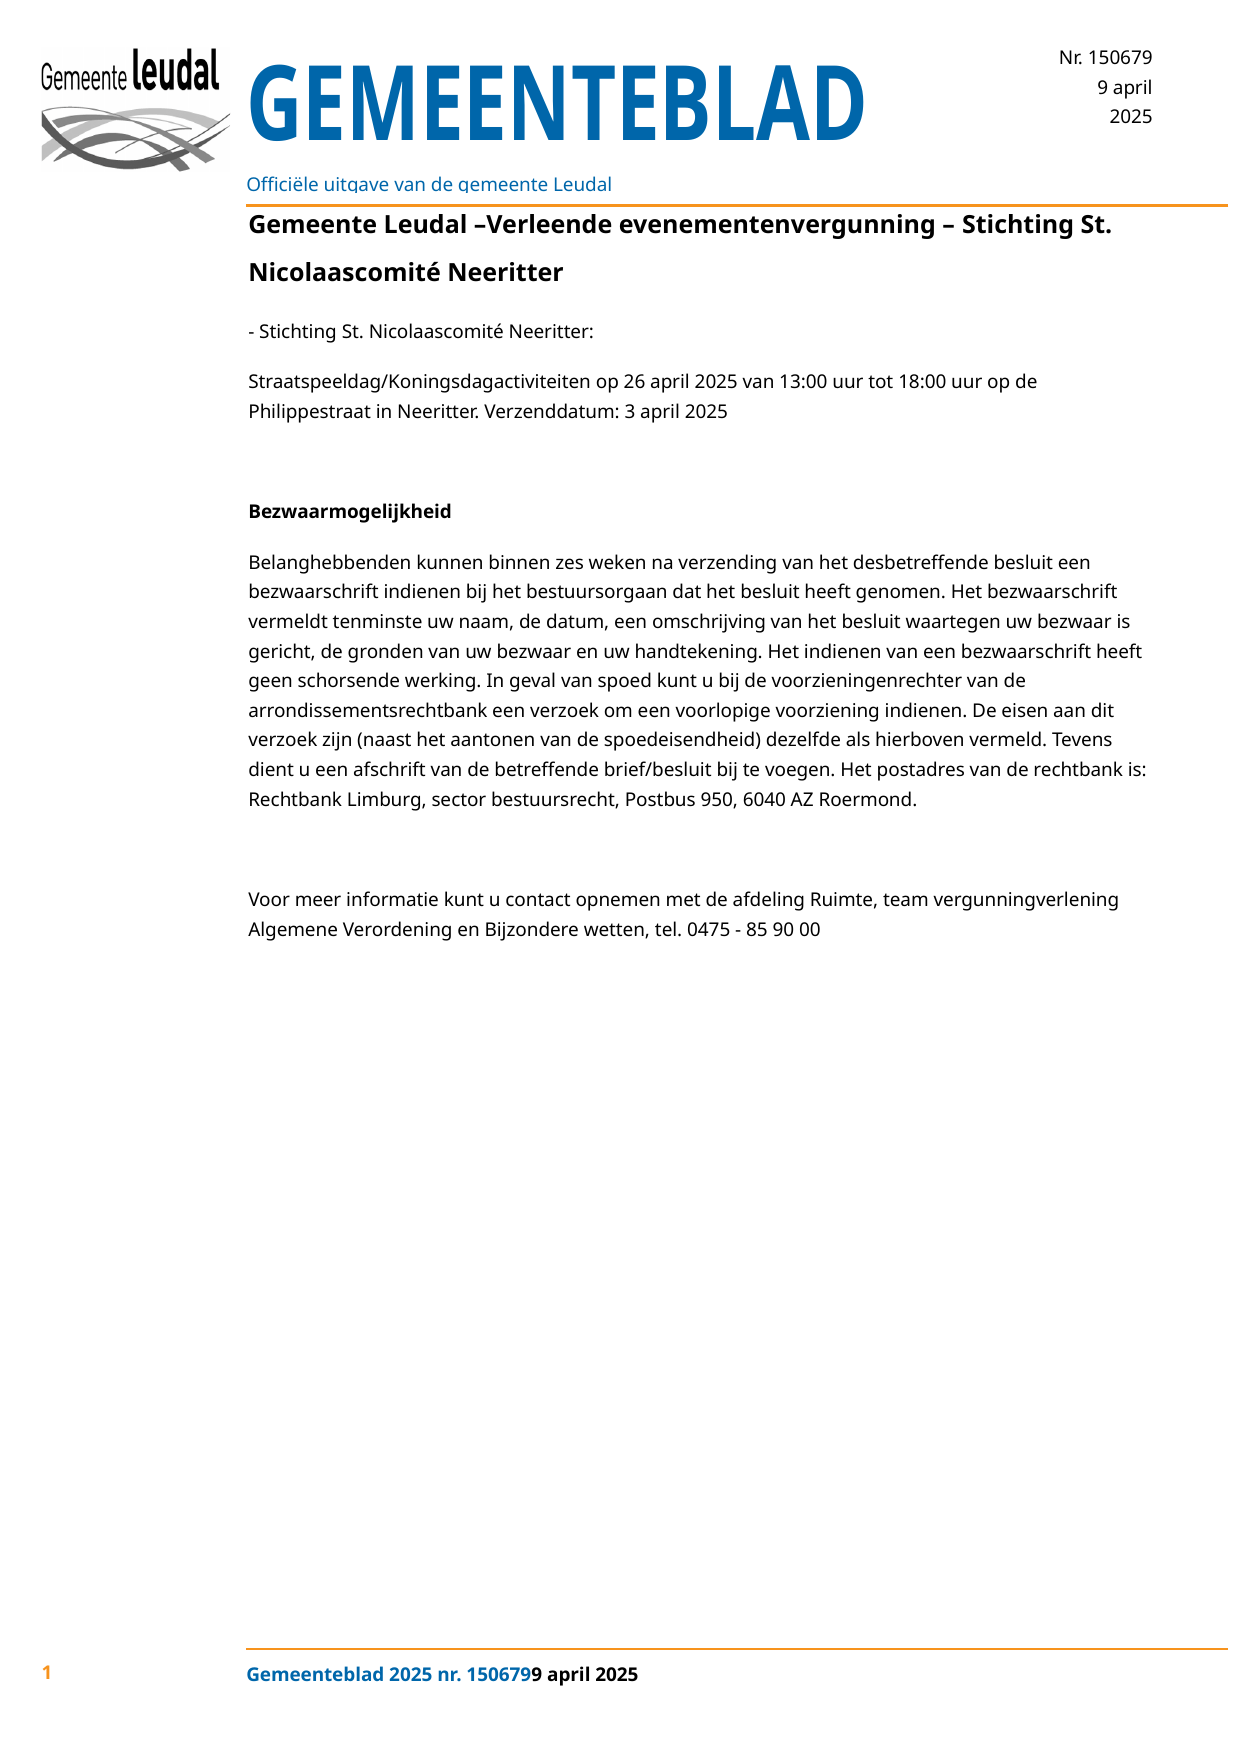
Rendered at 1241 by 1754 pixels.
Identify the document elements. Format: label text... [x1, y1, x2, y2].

text Voor meer informatie kunt u contact opnemen met de afdeling Ruimte, team vergunningverlening Algemene Verordening en Bijzondere wetten, tel. 0475 - 85 90 00 [248, 887, 1152, 942]
picture [41, 47, 231, 172]
text Bezwaarmogelijkheid [248, 499, 1152, 524]
text Belanghebbenden kunnen binnen zes weken na verzending van het desbetreffende besluit een bezwaarschrift indienen bij het bestuursorgaan dat het besluit heeft genomen. Het bezwaarschrift vermeldt tenminste uw naam, de datum, een omschrijving van het besluit waartegen uw bezwaar is gericht, de gronden van uw bezwaar en uw handtekening. Het indienen van een bezwaarschrift heeft geen schorsende werking. In geval van spoed kunt u bij de voorzieningenrechter van de arrondissementsrechtbank een verzoek om een voorlopige voorziening indienen. De eisen aan dit verzoek zijn (naast het aantonen van de spoedeisendheid) dezelfde als hierboven vermeld. Tevens dient u een afschrift van de betreffende brief/besluit bij te voegen. Het postadres van de rechtbank is: Rechtbank Limburg, sector bestuursrecht, Postbus 950, 6040 AZ Roermond. [248, 549, 1152, 812]
text - Stichting St. Nicolaascomité Neeritter: [248, 318, 1152, 344]
text Gemeente Leudal –Verleende evenementenvergunning – Stichting St. Nicolaascomité Neeritter [248, 207, 1152, 288]
text Straatspeeldag/Koningsdagactiviteiten op 26 april 2025 van 13:00 uur tot 18:00 uur op de Philippestraat in Neeritter. Verzenddatum: 3 april 2025 [248, 368, 1152, 424]
